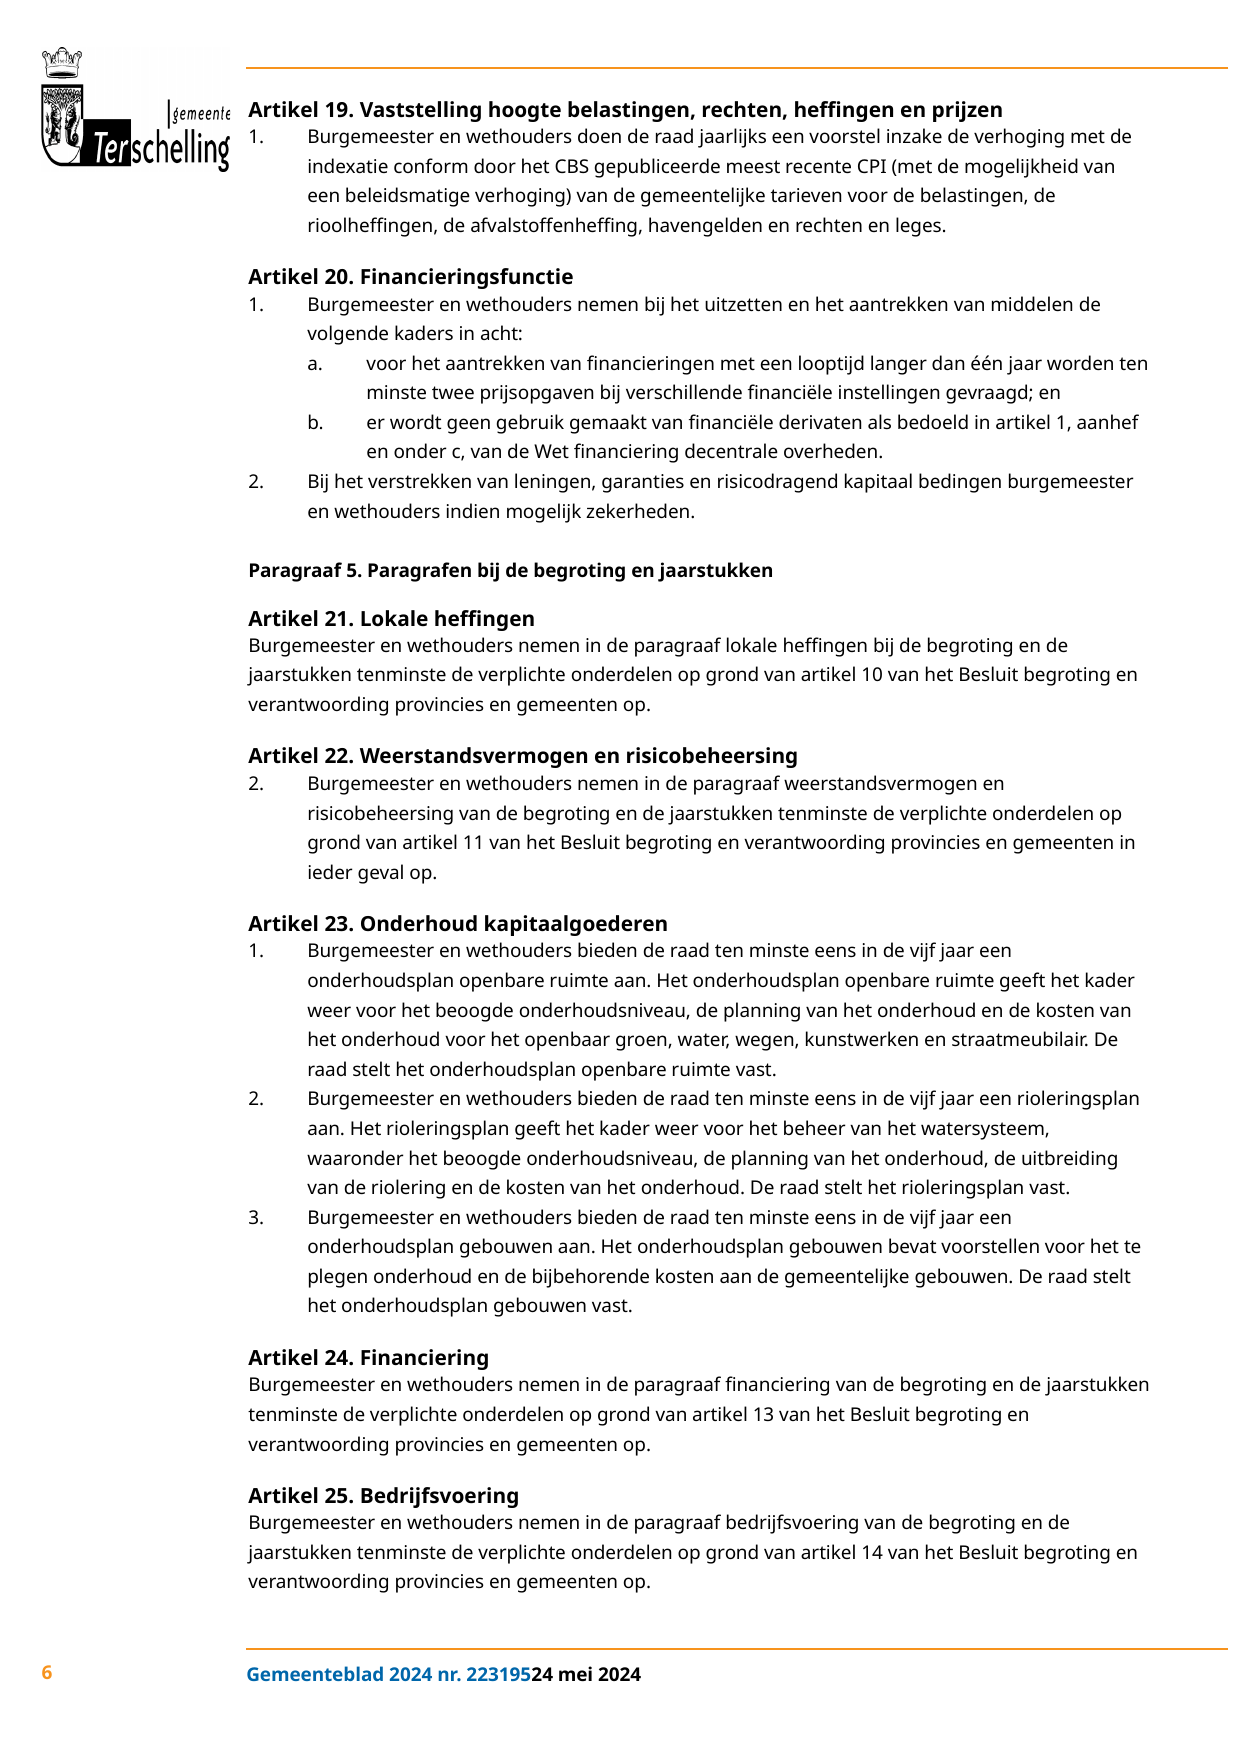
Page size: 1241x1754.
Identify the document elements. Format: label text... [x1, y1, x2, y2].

list Burgemeester en wethouders doen de raad jaarlijks een voorstel inzake de verhoging met de indexatie conform door het CBS gepubliceerde meest recente CPI (met de mogelijkheid van een beleidsmatige verhoging) van de gemeentelijke tarieven voor de belastingen, de rioolheffingen, de afvalstoffenheffing, havengelden en rechten en leges. [248, 123, 1152, 238]
text Artikel 21. Lokale heffingen [248, 604, 1152, 632]
list Burgemeester en wethouders bieden de raad ten minste eens in de vijf jaar een onderhoudsplan openbare ruimte aan. Het onderhoudsplan openbare ruimte geeft het kader weer voor het beoogde onderhoudsniveau, de planning van het onderhoud en de kosten van het onderhoud voor het openbaar groen, water, wegen, kunstwerken en straatmeubilair. De raad stelt het onderhoudsplan openbare ruimte vast. [248, 938, 1152, 1082]
text Artikel 19. Vaststelling hoogte belastingen, rechten, heffingen en prijzen [248, 95, 1152, 123]
list Burgemeester en wethouders nemen in de paragraaf weerstandsvermogen en risicobeheersing van de begroting en de jaarstukken tenminste de verplichte onderdelen op grond van artikel 11 van het Besluit begroting en verantwoording provincies en gemeenten in ieder geval op. [248, 770, 1152, 884]
text Artikel 25. Bedrijfsvoering [248, 1481, 1152, 1509]
text Burgemeester en wethouders nemen in de paragraaf bedrijfsvoering van de begroting en de jaarstukken tenminste de verplichte onderdelen op grond van artikel 14 van het Besluit begroting en verantwoording provincies en gemeenten op. [248, 1509, 1152, 1594]
list Burgemeester en wethouders bieden de raad ten minste eens in de vijf jaar een onderhoudsplan gebouwen aan. Het onderhoudsplan gebouwen bevat voorstellen voor het te plegen onderhoud en de bijbehorende kosten aan de gemeentelijke gebouwen. De raad stelt het onderhoudsplan gebouwen vast. [248, 1204, 1152, 1318]
list Burgemeester en wethouders nemen bij het uitzetten en het aantrekken van middelen de volgende kaders in acht: [248, 291, 1152, 346]
text Artikel 23. Onderhoud kapitaalgoederen [248, 909, 1152, 938]
picture [41, 47, 231, 172]
text Artikel 20. Financieringsfunctie [248, 262, 1152, 291]
text Artikel 24. Financiering [248, 1343, 1152, 1372]
text Burgemeester en wethouders nemen in de paragraaf financiering van de begroting en de jaarstukken tenminste de verplichte onderdelen op grond van artikel 13 van het Besluit begroting en verantwoording provincies en gemeenten op. [248, 1372, 1152, 1456]
text Artikel 22. Weerstandsvermogen en risicobeheersing [248, 742, 1152, 770]
list Bij het verstrekken van leningen, garanties en risicodragend kapitaal bedingen burgemeester en wethouders indien mogelijk zekerheden. [248, 468, 1152, 524]
list voor het aantrekken van financieringen met een looptijd langer dan één jaar worden ten minste twee prijsopgaven bij verschillende financiële instellingen gevraagd; en [307, 350, 1152, 405]
text Burgemeester en wethouders nemen in de paragraaf lokale heffingen bij de begroting en de jaarstukken tenminste de verplichte onderdelen op grond van artikel 10 van het Besluit begroting en verantwoording provincies en gemeenten op. [248, 632, 1152, 717]
text Paragraaf 5. Paragrafen bij de begroting en jaarstukken [248, 557, 1152, 583]
list Burgemeester en wethouders bieden de raad ten minste eens in de vijf jaar een rioleringsplan aan. Het rioleringsplan geeft het kader weer voor het beheer van het watersysteem, waaronder het beoogde onderhoudsniveau, de planning van het onderhoud, de uitbreiding van de riolering en de kosten van het onderhoud. De raad stelt het rioleringsplan vast. [248, 1086, 1152, 1200]
list er wordt geen gebruik gemaakt van financiële derivaten als bedoeld in artikel 1, aanhef en onder c, van de Wet financiering decentrale overheden. [307, 409, 1152, 464]
